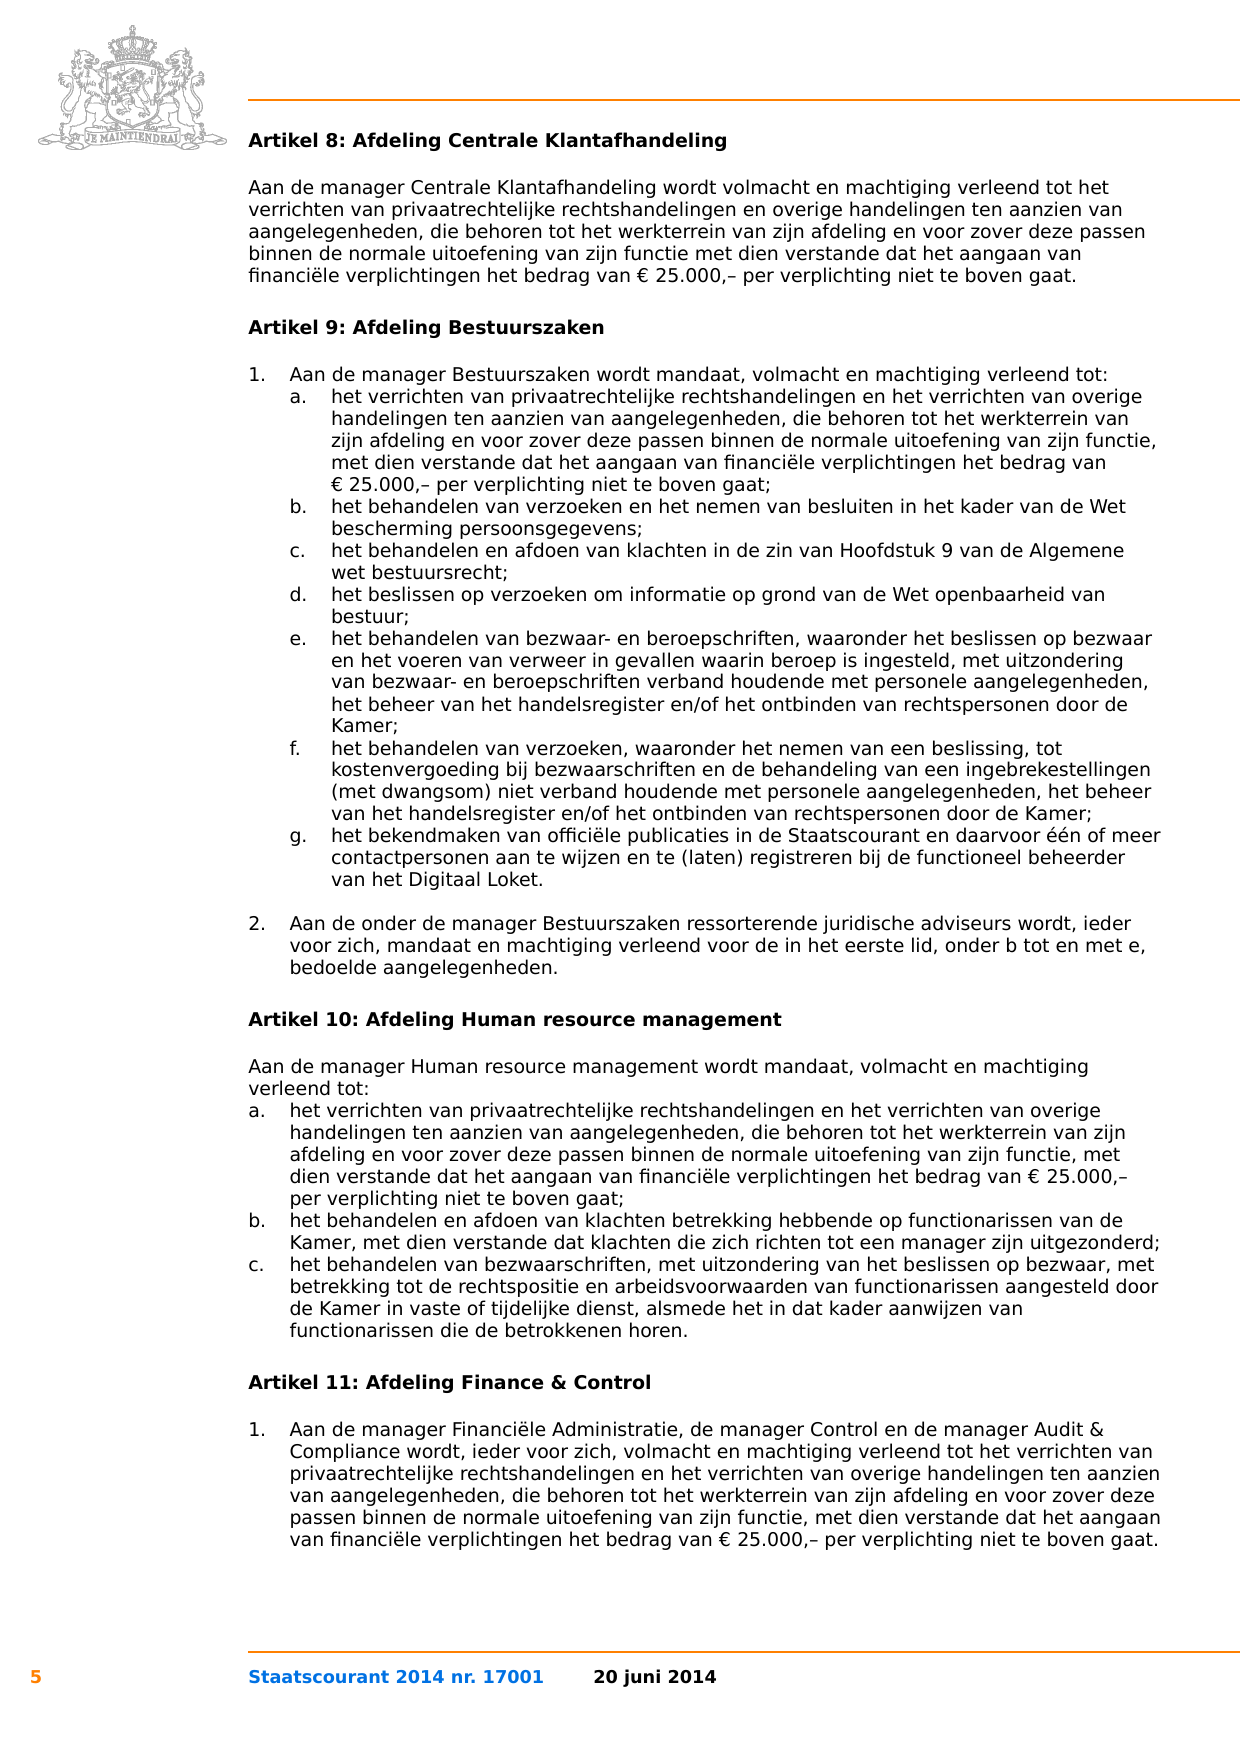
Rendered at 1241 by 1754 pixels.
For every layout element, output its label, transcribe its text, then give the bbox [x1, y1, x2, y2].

text 1. Aan de manager Bestuurszaken wordt mandaat, volmacht en machtiging verleend tot: [248, 364, 1163, 386]
text Aan de manager Centrale Klantafhandeling wordt volmacht en machtiging verleend tot het verrichten van privaatrechtelijke rechtshandelingen en overige handelingen ten aanzien van aangelegenheden, die behoren tot het werkterrein van zijn afdeling en voor zover deze passen binnen de normale uitoefening van zijn functie met dien verstande dat het aangaan van financiële verplichtingen het bedrag van € 25.000,– per verplichting niet te boven gaat. [248, 177, 1163, 287]
subtitle Artikel 9: Afdeling Bestuurszaken [248, 317, 1163, 339]
text f. het behandelen van verzoeken, waaronder het nemen van een beslissing, tot kostenvergoeding bij bezwaarschriften en de behandeling van een ingebrekestellingen (met dwangsom) niet verband houdende met personele aangelegenheden, het beheer van het handelsregister en/of het ontbinden van rechtspersonen door de Kamer; [289, 737, 1163, 825]
text a. het verrichten van privaatrechtelijke rechtshandelingen en het verrichten van overige handelingen ten aanzien van aangelegenheden, die behoren tot het werkterrein van zijn afdeling en voor zover deze passen binnen de normale uitoefening van zijn functie, met dien verstande dat het aangaan van financiële verplichtingen het bedrag van € 25.000,– per verplichting niet te boven gaat; [289, 386, 1163, 496]
text c. het behandelen van bezwaarschriften, met uitzondering van het beslissen op bezwaar, met betrekking tot de rechtspositie en arbeidsvoorwaarden van functionarissen aangesteld door de Kamer in vaste of tijdelijke dienst, alsmede het in dat kader aanwijzen van functionarissen die de betrokkenen horen. [248, 1254, 1163, 1342]
subtitle Artikel 10: Afdeling Human resource management [248, 1009, 1163, 1031]
text Aan de manager Human resource management wordt mandaat, volmacht en machtiging verleend tot: [248, 1056, 1163, 1100]
text 2. Aan de onder de manager Bestuurszaken ressorterende juridische adviseurs wordt, ieder voor zich, mandaat en machtiging verleend voor de in het eerste lid, onder b tot en met e, bedoelde aangelegenheden. [248, 913, 1163, 979]
text g. het bekendmaken van officiële publicaties in de Staatscourant en daarvoor één of meer contactpersonen aan te wijzen en te (laten) registreren bij de functioneel beheerder van het Digitaal Loket. [289, 825, 1163, 891]
text d. het beslissen op verzoeken om informatie op grond van de Wet openbaarheid van bestuur; [289, 583, 1163, 627]
subtitle Artikel 11: Afdeling Finance & Control [248, 1372, 1163, 1394]
text b. het behandelen en afdoen van klachten betrekking hebbende op functionarissen van de Kamer, met dien verstande dat klachten die zich richten tot een manager zijn uitgezonderd; [248, 1210, 1163, 1254]
text b. het behandelen van verzoeken en het nemen van besluiten in het kader van de Wet bescherming persoonsgegevens; [289, 496, 1163, 539]
text c. het behandelen en afdoen van klachten in de zin van Hoofdstuk 9 van de Algemene wet bestuursrecht; [289, 539, 1163, 583]
picture [38, 25, 227, 150]
text 1. Aan de manager Financiële Administratie, de manager Control en de manager Audit & Compliance wordt, ieder voor zich, volmacht en machtiging verleend tot het verrichten van privaatrechtelijke rechtshandelingen en het verrichten van overige handelingen ten aanzien van aangelegenheden, die behoren tot het werkterrein van zijn afdeling en voor zover deze passen binnen de normale uitoefening van zijn functie, met dien verstande dat het aangaan van financiële verplichtingen het bedrag van € 25.000,– per verplichting niet te boven gaat. [248, 1419, 1163, 1551]
subtitle Artikel 8: Afdeling Centrale Klantafhandeling [248, 130, 1163, 152]
text e. het behandelen van bezwaar- en beroepschriften, waaronder het beslissen op bezwaar en het voeren van verweer in gevallen waarin beroep is ingesteld, met uitzondering van bezwaar- en beroepschriften verband houdende met personele aangelegenheden, het beheer van het handelsregister en/of het ontbinden van rechtspersonen door de Kamer; [289, 627, 1163, 737]
text a. het verrichten van privaatrechtelijke rechtshandelingen en het verrichten van overige handelingen ten aanzien van aangelegenheden, die behoren tot het werkterrein van zijn afdeling en voor zover deze passen binnen de normale uitoefening van zijn functie, met dien verstande dat het aangaan van financiële verplichtingen het bedrag van € 25.000,– per verplichting niet te boven gaat; [248, 1100, 1163, 1210]
